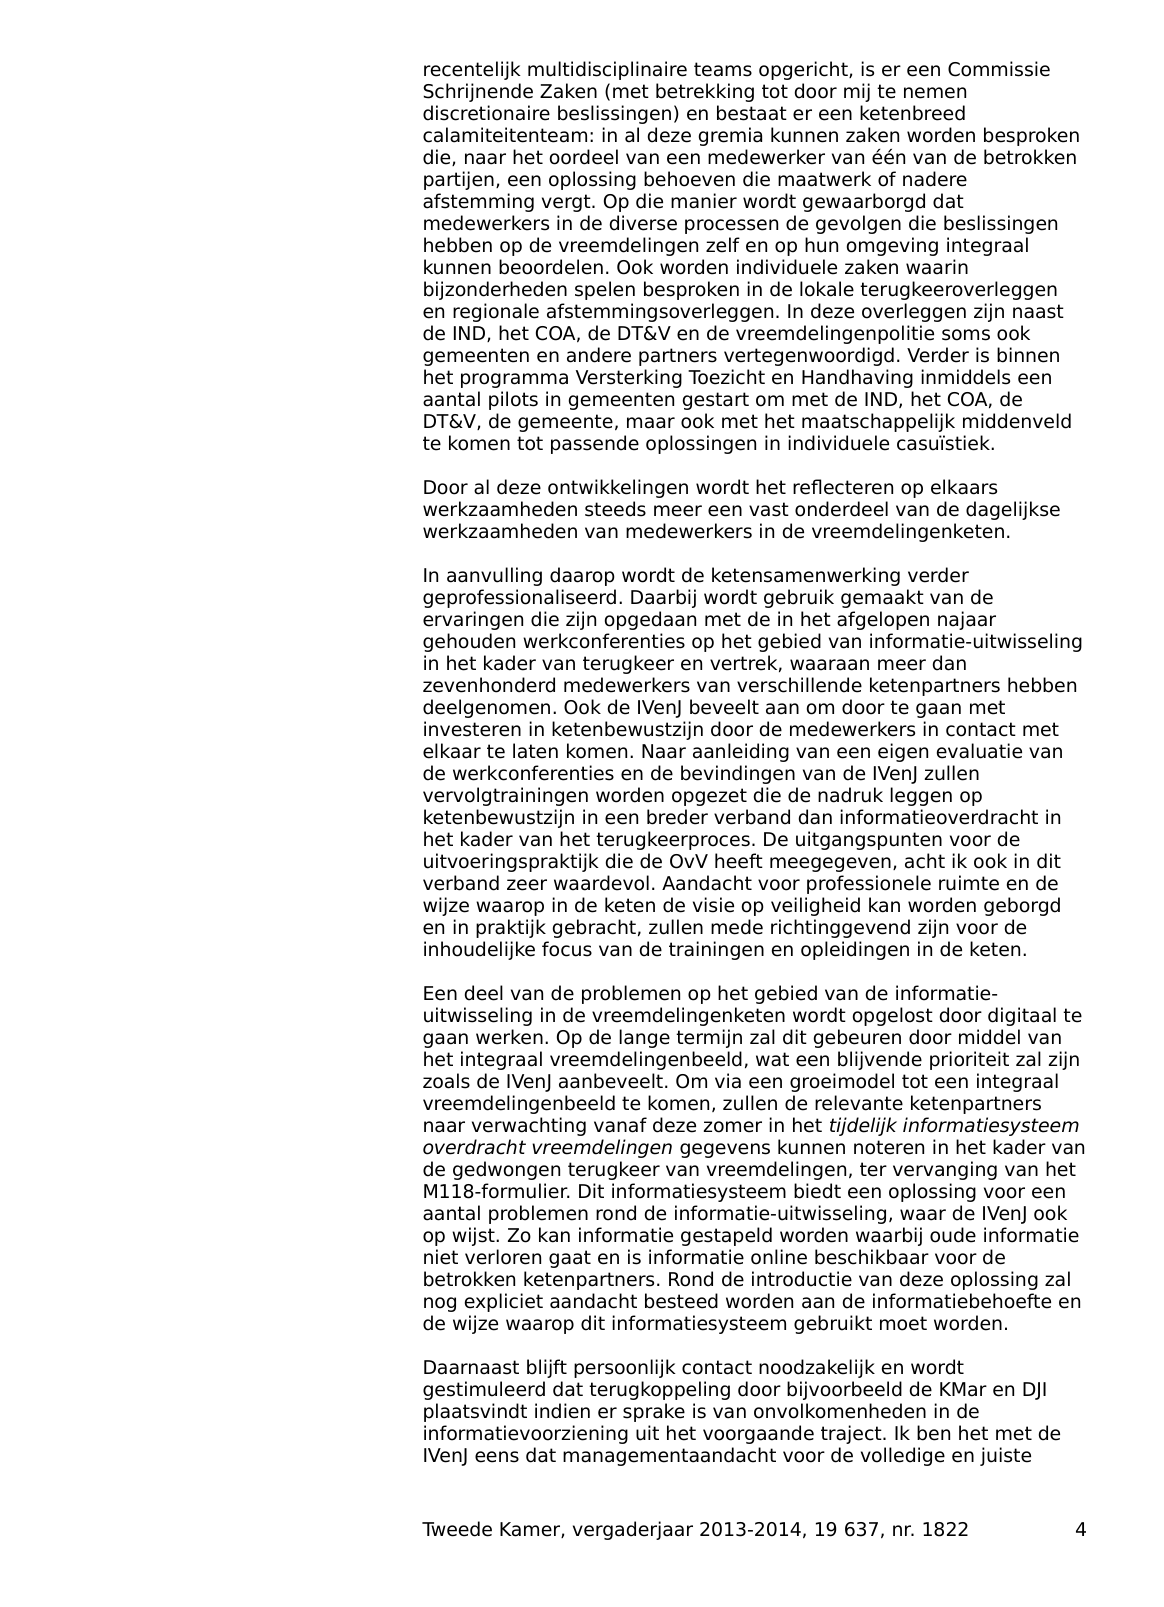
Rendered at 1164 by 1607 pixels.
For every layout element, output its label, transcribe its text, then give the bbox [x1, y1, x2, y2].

text Daarnaast blijft persoonlijk contact noodzakelijk en wordt gestimuleerd dat terugkoppeling door bijvoorbeeld de KMar en DJI plaatsvindt indien er sprake is van onvolkomenheden in de informatievoorziening uit het voorgaande traject. Ik ben het met de IVenJ eens dat managementaandacht voor de volledige en juiste [422, 1357, 1087, 1467]
text Door al deze ontwikkelingen wordt het reflecteren op elkaars werkzaamheden steeds meer een vast onderdeel van de dagelijkse werkzaamheden van medewerkers in de vreemdelingenketen. [422, 477, 1087, 543]
text Een deel van de problemen op het gebied van de informatie-uitwisseling in de vreemdelingenketen wordt opgelost door digitaal te gaan werken. Op de lange termijn zal dit gebeuren door middel van het integraal vreemdelingenbeeld, wat een blijvende prioriteit zal zijn zoals de IVenJ aanbeveelt. Om via een groeimodel tot een integraal vreemdelingenbeeld te komen, zullen de relevante ketenpartners naar verwachting vanaf deze zomer in het tijdelijk informatiesysteem overdracht vreemdelingen gegevens kunnen noteren in het kader van de gedwongen terugkeer van vreemdelingen, ter vervanging van het M118-formulier. Dit informatiesysteem biedt een oplossing voor een aantal problemen rond de informatie-uitwisseling, waar de IVenJ ook op wijst. Zo kan informatie gestapeld worden waarbij oude informatie niet verloren gaat en is informatie online beschikbaar voor de betrokken ketenpartners. Rond de introductie van deze oplossing zal nog expliciet aandacht besteed worden aan de informatiebehoefte en de wijze waarop dit informatiesysteem gebruikt moet worden. [422, 983, 1087, 1334]
text recentelijk multidisciplinaire teams opgericht, is er een Commissie Schrijnende Zaken (met betrekking tot door mij te nemen discretionaire beslissingen) en bestaat er een ketenbreed calamiteitenteam: in al deze gremia kunnen zaken worden besproken die, naar het oordeel van een medewerker van één van de betrokken partijen, een oplossing behoeven die maatwerk of nadere afstemming vergt. Op die manier wordt gewaarborgd dat medewerkers in de diverse processen de gevolgen die beslissingen hebben op de vreemdelingen zelf en op hun omgeving integraal kunnen beoordelen. Ook worden individuele zaken waarin bijzonderheden spelen besproken in de lokale terugkeeroverleggen en regionale afstemmingsoverleggen. In deze overleggen zijn naast de IND, het COA, de DT&V en de vreemdelingenpolitie soms ook gemeenten en andere partners vertegenwoordigd. Verder is binnen het programma Versterking Toezicht en Handhaving inmiddels een aantal pilots in gemeenten gestart om met de IND, het COA, de DT&V, de gemeente, maar ook met het maatschappelijk middenveld te komen tot passende oplossingen in individuele casuïstiek. [422, 59, 1087, 455]
text In aanvulling daarop wordt de ketensamenwerking verder geprofessionaliseerd. Daarbij wordt gebruik gemaakt van de ervaringen die zijn opgedaan met de in het afgelopen najaar gehouden werkconferenties op het gebied van informatie-uitwisseling in het kader van terugkeer en vertrek, waaraan meer dan zevenhonderd medewerkers van verschillende ketenpartners hebben deelgenomen. Ook de IVenJ beveelt aan om door te gaan met investeren in ketenbewustzijn door de medewerkers in contact met elkaar te laten komen. Naar aanleiding van een eigen evaluatie van de werkconferenties en de bevindingen van de IVenJ zullen vervolgtrainingen worden opgezet die de nadruk leggen op ketenbewustzijn in een breder verband dan informatieoverdracht in het kader van het terugkeerproces. De uitgangspunten voor de uitvoeringspraktijk die de OvV heeft meegegeven, acht ik ook in dit verband zeer waardevol. Aandacht voor professionele ruimte en de wijze waarop in de keten de visie op veiligheid kan worden geborgd en in praktijk gebracht, zullen mede richtinggevend zijn voor de inhoudelijke focus van de trainingen en opleidingen in de keten. [422, 565, 1087, 961]
